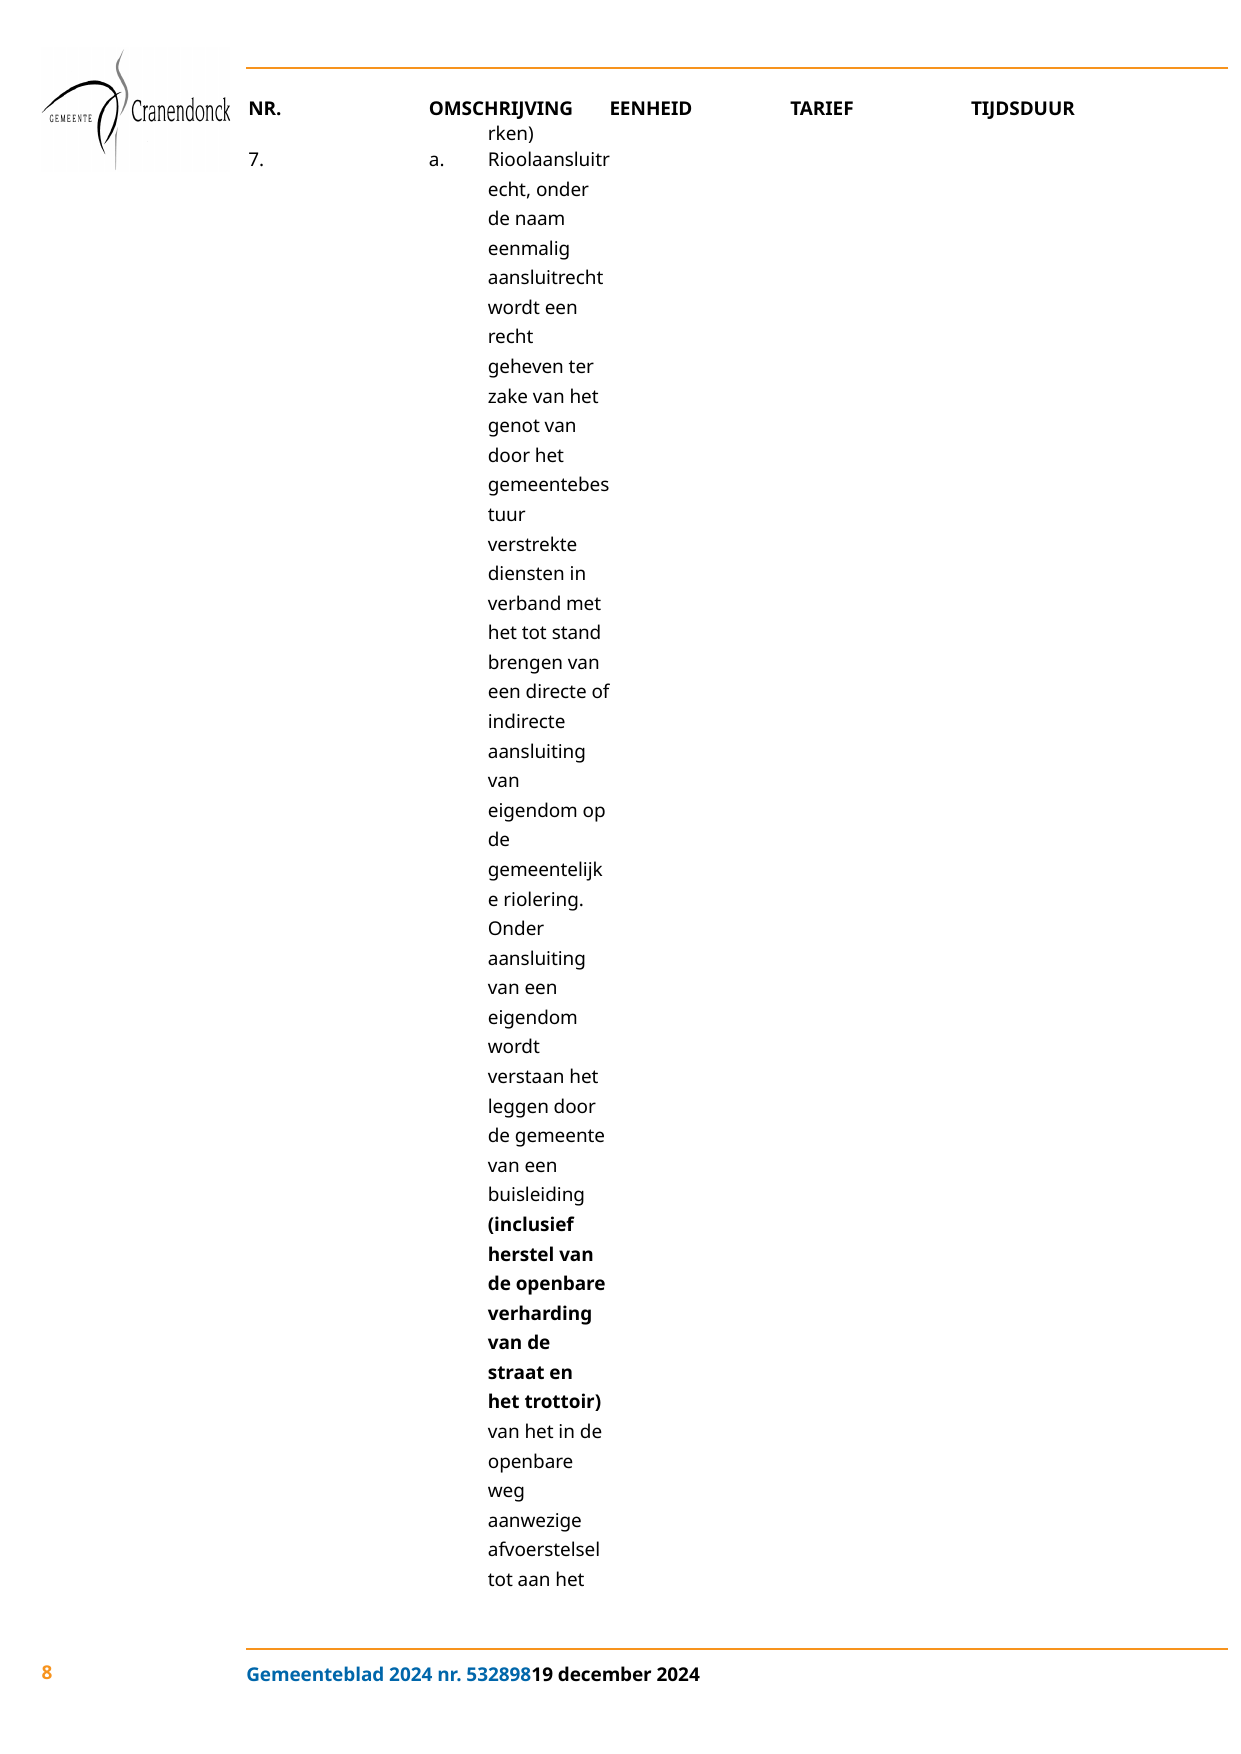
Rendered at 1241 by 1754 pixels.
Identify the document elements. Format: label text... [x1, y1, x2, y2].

table_cell 7. [248, 146, 429, 1592]
table_cell [609, 146, 790, 1592]
table_cell rken) [429, 121, 609, 146]
table_cell [609, 121, 790, 146]
table_header OMSCHRIJVING [429, 95, 609, 121]
table_cell [971, 146, 1152, 1592]
picture [41, 47, 231, 172]
table_cell [971, 121, 1152, 146]
table_header EENHEID [609, 95, 790, 121]
table_cell [790, 121, 971, 146]
table_header NR. [248, 95, 429, 121]
table_header TARIEF [790, 95, 971, 121]
table_cell [790, 146, 971, 1592]
table_header TIJDSDUUR [971, 95, 1152, 121]
table_cell [248, 121, 429, 146]
table_cell Rioolaansluitrecht, onder de naam eenmalig aansluitrecht wordt een recht geheven ter zake van het genot van door het gemeentebestuur verstrekte diensten in verband met het tot stand brengen van een directe of indirecte aansluiting van eigendom op de gemeentelijke riolering. Onder aansluiting van een eigendom wordt verstaan het leggen door de gemeente van een buisleiding (inclusief herstel van de openbare verharding van de straat en het trottoir) van het in de openbare weg aanwezige afvoerstelsel tot aan het [429, 146, 609, 1592]
